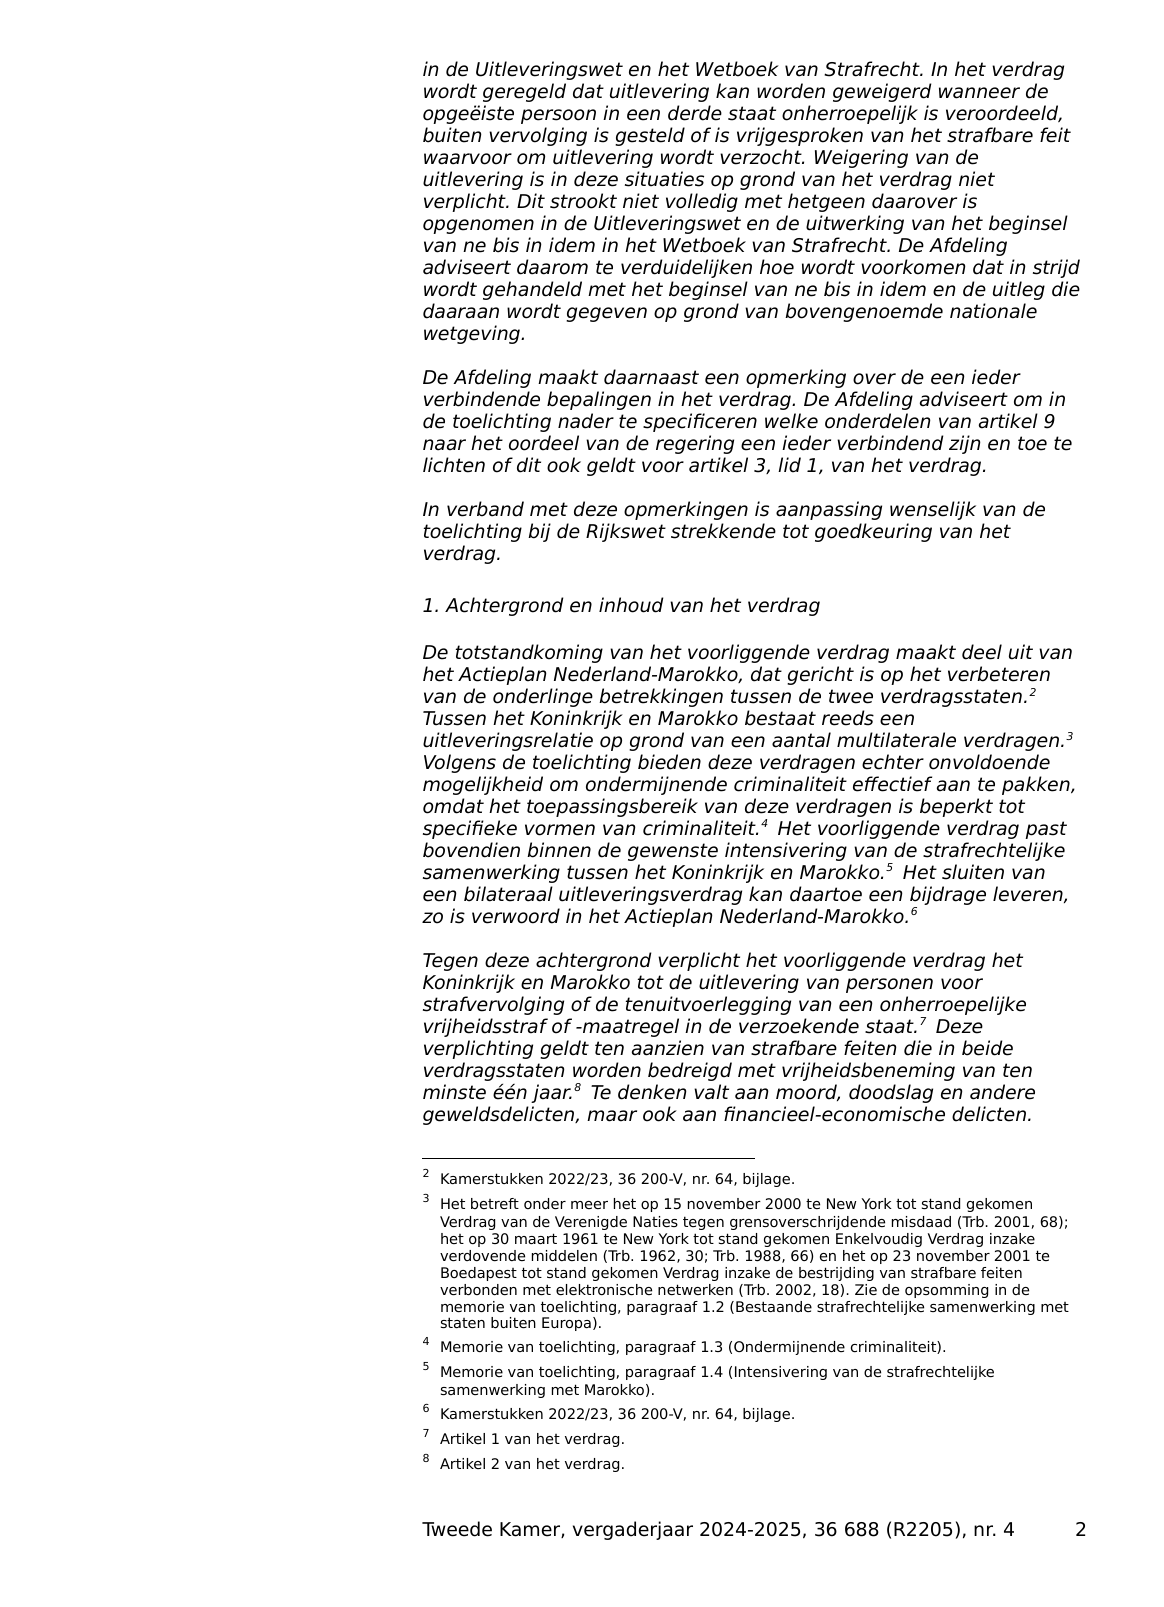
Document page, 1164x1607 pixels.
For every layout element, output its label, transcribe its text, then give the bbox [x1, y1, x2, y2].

text Memorie van toelichting, paragraaf 1.3 (Ondermijnende criminaliteit). [422, 1335, 1087, 1357]
text in de Uitleveringswet en het Wetboek van Strafrecht. In het verdrag wordt geregeld dat uitlevering kan worden geweigerd wanneer de opgeëiste persoon in een derde staat onherroepelijk is veroordeeld, buiten vervolging is gesteld of is vrijgesproken van het strafbare feit waarvoor om uitlevering wordt verzocht. Weigering van de uitlevering is in deze situaties op grond van het verdrag niet verplicht. Dit strookt niet volledig met hetgeen daarover is opgenomen in de Uitleveringswet en de uitwerking van het beginsel van ne bis in idem in het Wetboek van Strafrecht. De Afdeling adviseert daarom te verduidelijken hoe wordt voorkomen dat in strijd wordt gehandeld met het beginsel van ne bis in idem en de uitleg die daaraan wordt gegeven op grond van bovengenoemde nationale wetgeving. [422, 59, 1087, 345]
subtitle 1. Achtergrond en inhoud van het verdrag [422, 595, 1087, 617]
text Kamerstukken 2022/23, 36 200-V, nr. 64, bijlage. [422, 1167, 1087, 1189]
text De Afdeling maakt daarnaast een opmerking over de een ieder verbindende bepalingen in het verdrag. De Afdeling adviseert om in de toelichting nader te specificeren welke onderdelen van artikel 9 naar het oordeel van de regering een ieder verbindend zijn en toe te lichten of dit ook geldt voor artikel 3, lid 1, van het verdrag. [422, 367, 1087, 477]
text Tegen deze achtergrond verplicht het voorliggende verdrag het Koninkrijk en Marokko tot de uitlevering van personen voor strafvervolging of de tenuitvoerlegging van een onherroepelijke vrijheidsstraf of -maatregel in de verzoekende staat. Deze verplichting geldt ten aanzien van strafbare feiten die in beide verdragsstaten worden bedreigd met vrijheidsbeneming van ten minste één jaar. Te denken valt aan moord, doodslag en andere geweldsdelicten, maar ook aan financieel-economische delicten. [422, 950, 1087, 1126]
text Kamerstukken 2022/23, 36 200-V, nr. 64, bijlage. [422, 1402, 1087, 1424]
text De totstandkoming van het voorliggende verdrag maakt deel uit van het Actieplan Nederland-Marokko, dat gericht is op het verbeteren van de onderlinge betrekkingen tussen de twee verdragsstaten. Tussen het Koninkrijk en Marokko bestaat reeds een uitleveringsrelatie op grond van een aantal multilaterale verdragen. Volgens de toelichting bieden deze verdragen echter onvoldoende mogelijkheid om ondermijnende criminaliteit effectief aan te pakken, omdat het toepassingsbereik van deze verdragen is beperkt tot specifieke vormen van criminaliteit. Het voorliggende verdrag past bovendien binnen de gewenste intensivering van de strafrechtelijke samenwerking tussen het Koninkrijk en Marokko. Het sluiten van een bilateraal uitleveringsverdrag kan daartoe een bijdrage leveren, zo is verwoord in het Actieplan Nederland-Marokko. [422, 642, 1087, 928]
text Memorie van toelichting, paragraaf 1.4 (Intensivering van de strafrechtelijke samenwerking met Marokko). [422, 1360, 1087, 1399]
text Artikel 1 van het verdrag. [422, 1427, 1087, 1449]
text Het betreft onder meer het op 15 november 2000 te New York tot stand gekomen Verdrag van de Verenigde Naties tegen grensoverschrijdende misdaad (Trb. 2001, 68); het op 30 maart 1961 te New York tot stand gekomen Enkelvoudig Verdrag inzake verdovende middelen (Trb. 1962, 30; Trb. 1988, 66) en het op 23 november 2001 te Boedapest tot stand gekomen Verdrag inzake de bestrijding van strafbare feiten verbonden met elektronische netwerken (Trb. 2002, 18). Zie de opsomming in de memorie van toelichting, paragraaf 1.2 (Bestaande strafrechtelijke samenwerking met staten buiten Europa). [422, 1192, 1087, 1332]
text Artikel 2 van het verdrag. [422, 1452, 1087, 1474]
text In verband met deze opmerkingen is aanpassing wenselijk van de toelichting bij de Rijkswet strekkende tot goedkeuring van het verdrag. [422, 499, 1087, 565]
